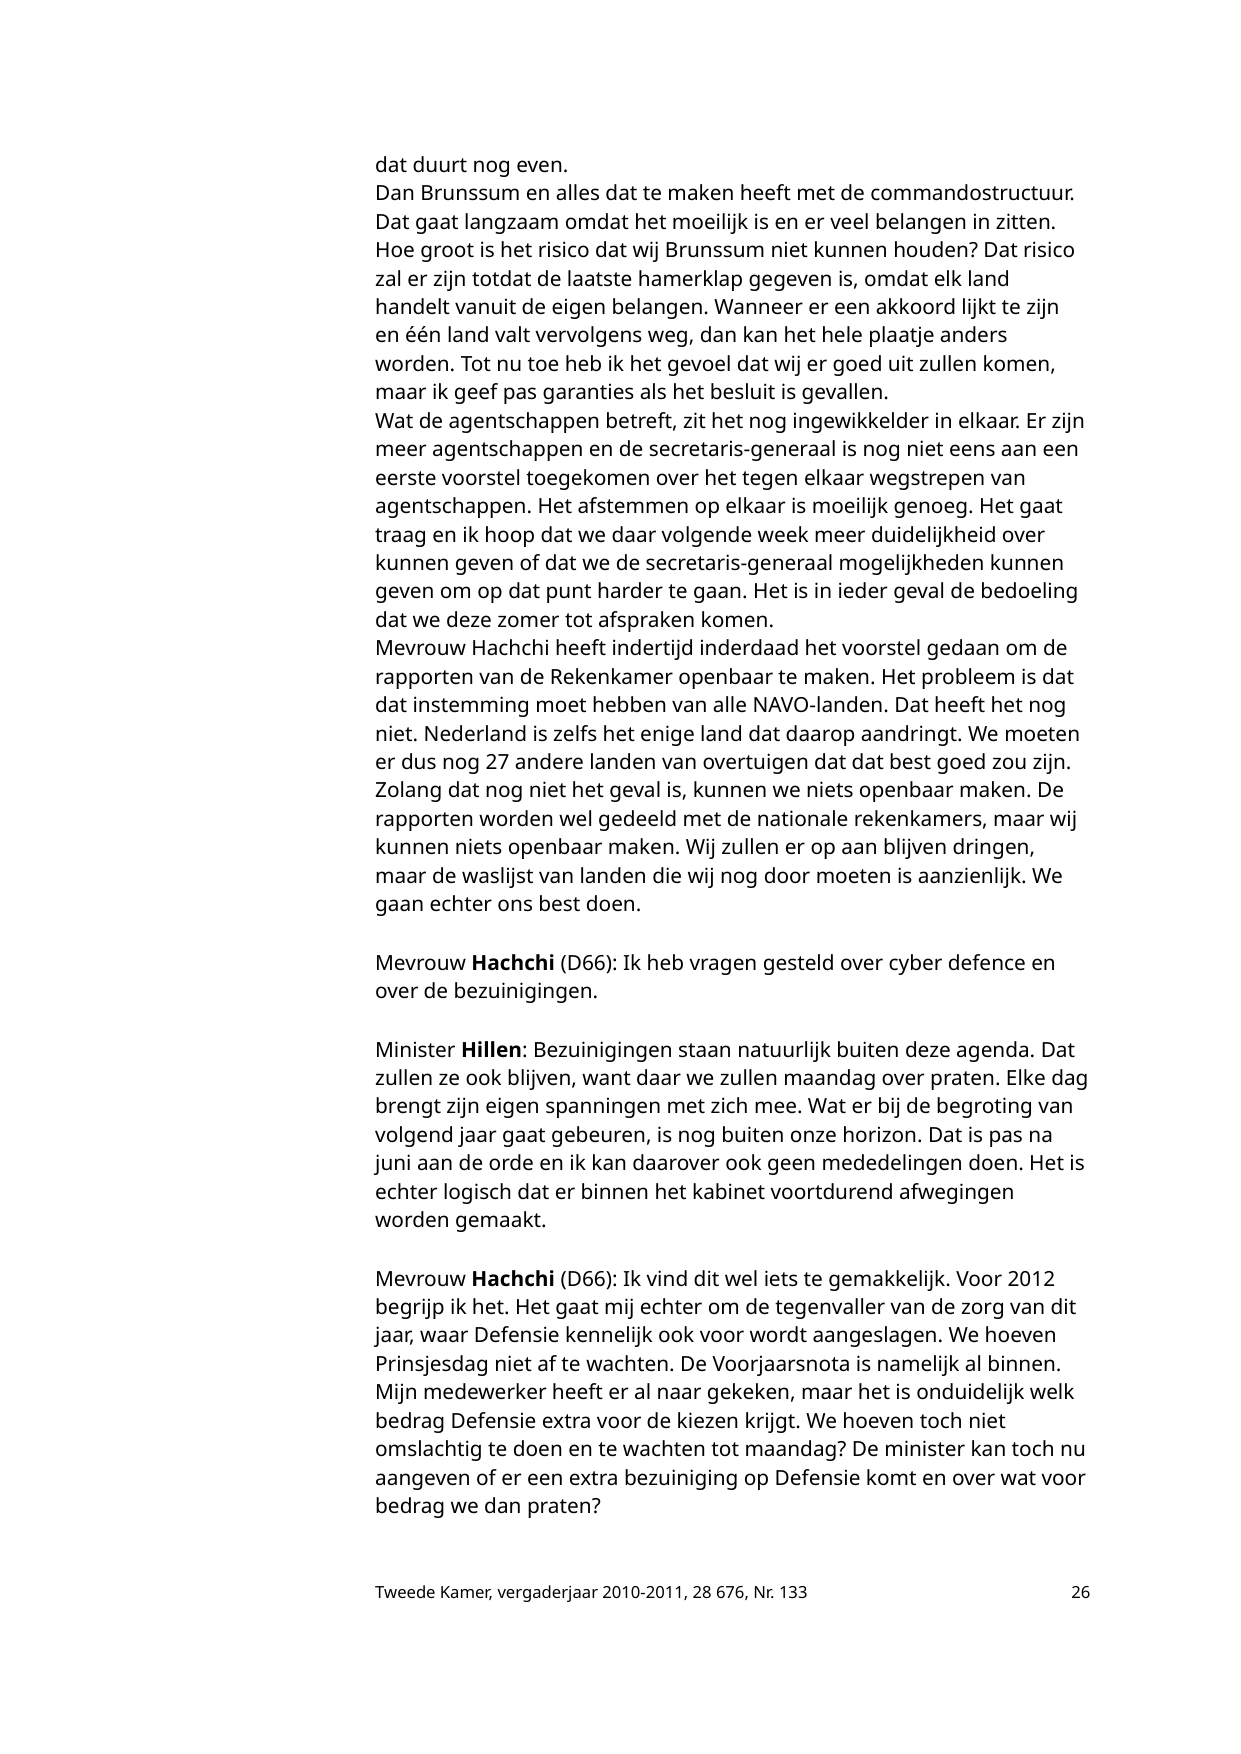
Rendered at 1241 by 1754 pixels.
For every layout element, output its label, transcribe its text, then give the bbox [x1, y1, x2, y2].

text Dan Brunssum en alles dat te maken heeft met de commandostructuur. Dat gaat langzaam omdat het moeilijk is en er veel belangen in zitten. Hoe groot is het risico dat wij Brunssum niet kunnen houden? Dat risico zal er zijn totdat de laatste hamerklap gegeven is, omdat elk land handelt vanuit de eigen belangen. Wanneer er een akkoord lijkt te zijn en één land valt vervolgens weg, dan kan het hele plaatje anders worden. Tot nu toe heb ik het gevoel dat wij er goed uit zullen komen, maar ik geef pas garanties als het besluit is gevallen. [375, 178, 1090, 406]
text dat duurt nog even. [375, 150, 1090, 178]
text Mevrouw Hachchi heeft indertijd inderdaad het voorstel gedaan om de rapporten van de Rekenkamer openbaar te maken. Het probleem is dat dat instemming moet hebben van alle NAVO-landen. Dat heeft het nog niet. Nederland is zelfs het enige land dat daarop aandringt. We moeten er dus nog 27 andere landen van overtuigen dat dat best goed zou zijn. Zolang dat nog niet het geval is, kunnen we niets openbaar maken. De rapporten worden wel gedeeld met de nationale rekenkamers, maar wij kunnen niets openbaar maken. Wij zullen er op aan blijven dringen, maar de waslijst van landen die wij nog door moeten is aanzienlijk. We gaan echter ons best doen. [375, 633, 1090, 918]
text Wat de agentschappen betreft, zit het nog ingewikkelder in elkaar. Er zijn meer agentschappen en de secretaris-generaal is nog niet eens aan een eerste voorstel toegekomen over het tegen elkaar wegstrepen van agentschappen. Het afstemmen op elkaar is moeilijk genoeg. Het gaat traag en ik hoop dat we daar volgende week meer duidelijkheid over kunnen geven of dat we de secretaris-generaal mogelijkheden kunnen geven om op dat punt harder te gaan. Het is in ieder geval de bedoeling dat we deze zomer tot afspraken komen. [375, 406, 1090, 633]
text Mevrouw Hachchi (D66): Ik heb vragen gesteld over cyber defence en over de bezuinigingen. [375, 948, 1090, 1005]
text Mevrouw Hachchi (D66): Ik vind dit wel iets te gemakkelijk. Voor 2012 begrijp ik het. Het gaat mij echter om de tegenvaller van de zorg van dit jaar, waar Defensie kennelijk ook voor wordt aangeslagen. We hoeven Prinsjesdag niet af te wachten. De Voorjaarsnota is namelijk al binnen. Mijn medewerker heeft er al naar gekeken, maar het is onduidelijk welk bedrag Defensie extra voor de kiezen krijgt. We hoeven toch niet omslachtig te doen en te wachten tot maandag? De minister kan toch nu aangeven of er een extra bezuiniging op Defensie komt en over wat voor bedrag we dan praten? [375, 1264, 1090, 1520]
text Minister Hillen: Bezuinigingen staan natuurlijk buiten deze agenda. Dat zullen ze ook blijven, want daar we zullen maandag over praten. Elke dag brengt zijn eigen spanningen met zich mee. Wat er bij de begroting van volgend jaar gaat gebeuren, is nog buiten onze horizon. Dat is pas na juni aan de orde en ik kan daarover ook geen mededelingen doen. Het is echter logisch dat er binnen het kabinet voortdurend afwegingen worden gemaakt. [375, 1035, 1090, 1234]
